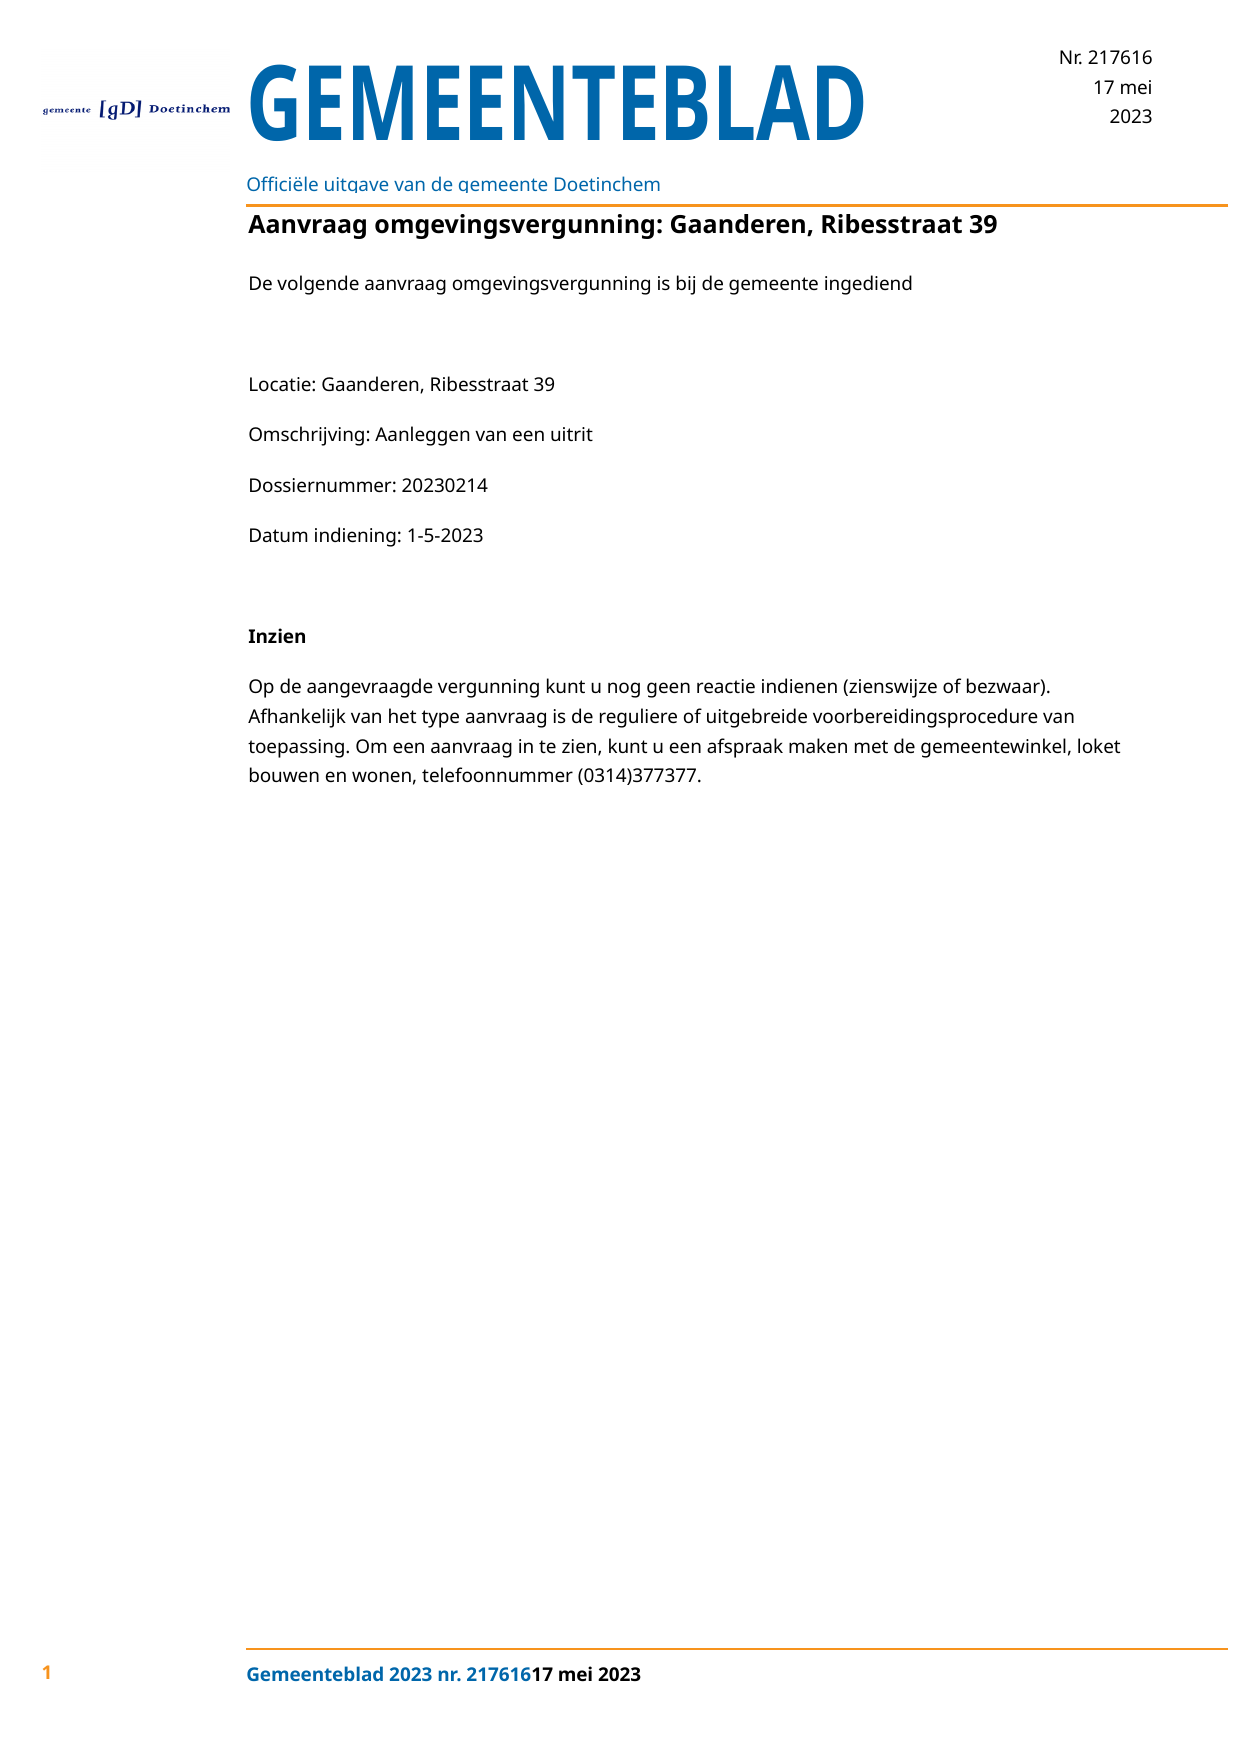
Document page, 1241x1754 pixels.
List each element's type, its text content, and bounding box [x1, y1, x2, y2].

text Dossiernummer: 20230214 [248, 472, 1152, 498]
text Locatie: Gaanderen, Ribesstraat 39 [248, 371, 1152, 397]
picture [41, 47, 231, 172]
text Aanvraag omgevingsvergunning: Gaanderen, Ribesstraat 39 [248, 207, 1152, 241]
text De volgende aanvraag omgevingsvergunning is bij de gemeente ingediend [248, 270, 1152, 296]
text Datum indiening: 1-5-2023 [248, 522, 1152, 548]
text Inzien [248, 623, 1152, 649]
text Op de aangevraagde vergunning kunt u nog geen reactie indienen (zienswijze of bezwaar). Afhankelijk van het type aanvraag is de reguliere of uitgebreide voorbereidingsprocedure van toepassing. Om een aanvraag in te zien, kunt u een afspraak maken met de gemeentewinkel, loket bouwen en wonen, telefoonnummer (0314)377377. [248, 674, 1152, 788]
text Omschrijving: Aanleggen van een uitrit [248, 422, 1152, 447]
